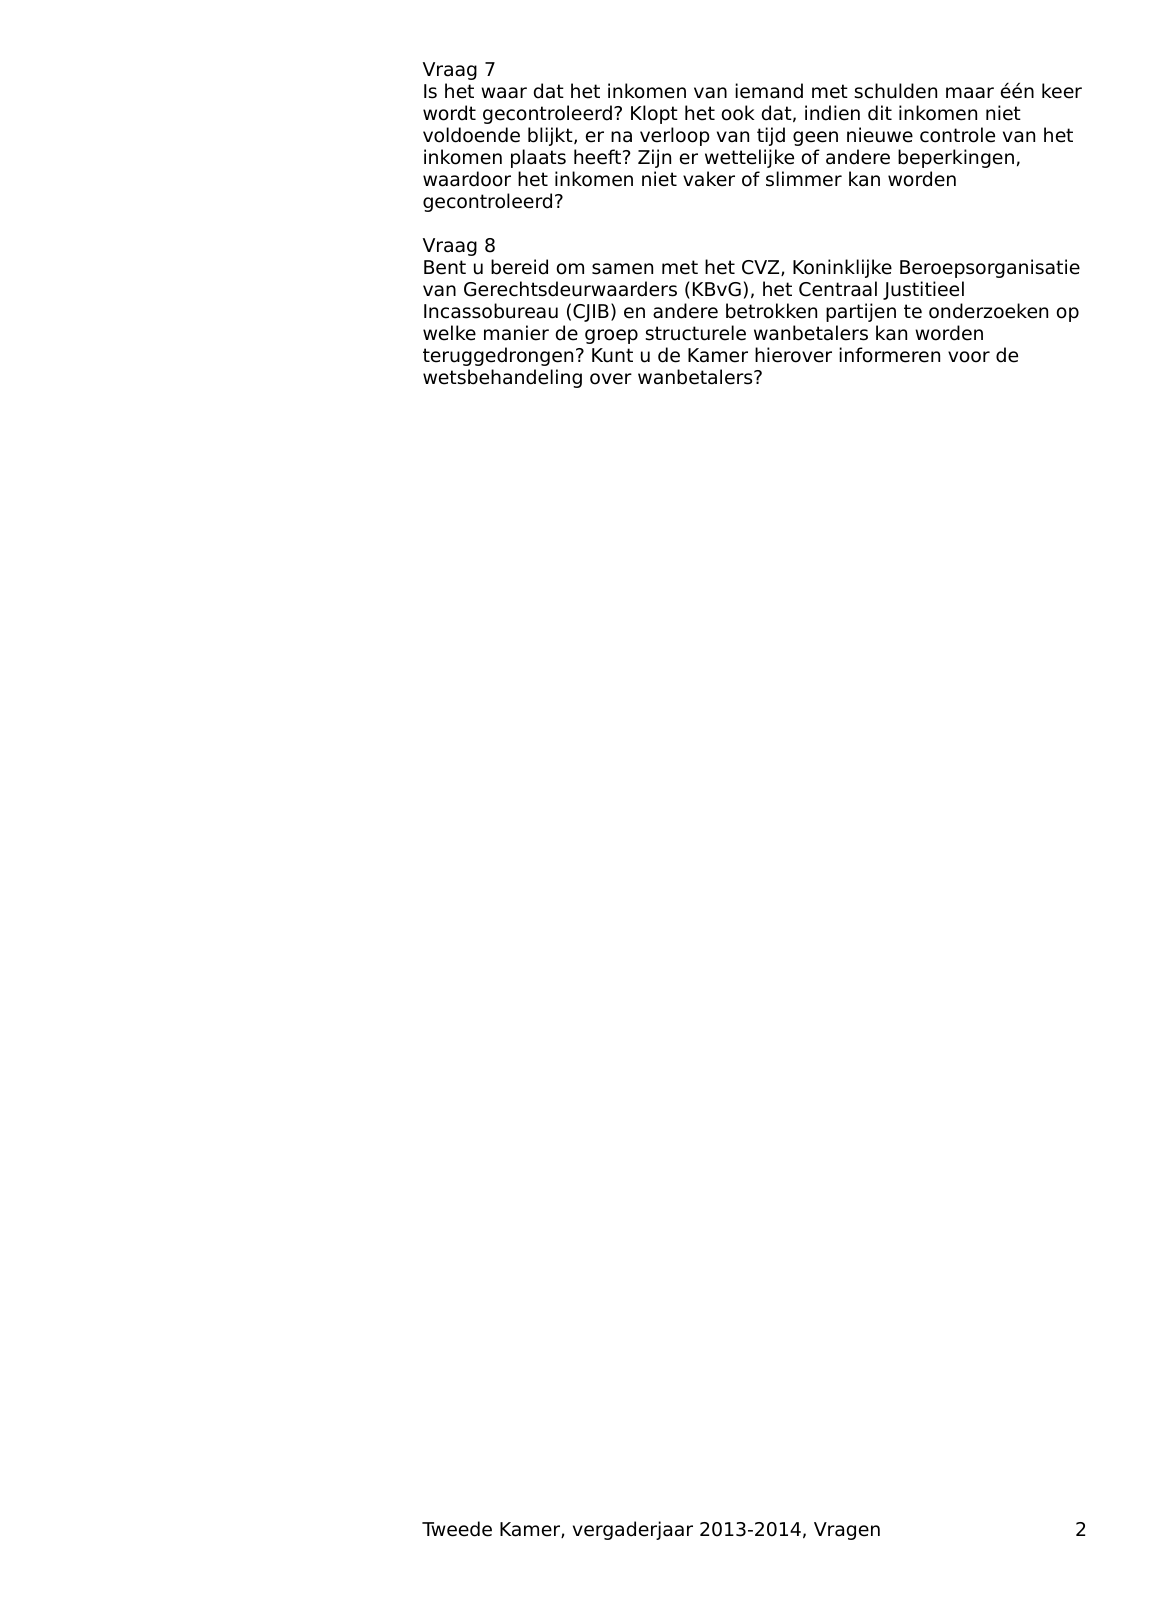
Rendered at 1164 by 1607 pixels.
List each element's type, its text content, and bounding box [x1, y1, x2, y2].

text Vraag 8 [422, 235, 1087, 257]
text Bent u bereid om samen met het CVZ, Koninklijke Beroepsorganisatie van Gerechtsdeurwaarders (KBvG), het Centraal Justitieel Incassobureau (CJIB) en andere betrokken partijen te onderzoeken op welke manier de groep structurele wanbetalers kan worden teruggedrongen? Kunt u de Kamer hierover informeren voor de wetsbehandeling over wanbetalers? [422, 257, 1087, 389]
text Vraag 7 [422, 59, 1087, 81]
text Is het waar dat het inkomen van iemand met schulden maar één keer wordt gecontroleerd? Klopt het ook dat, indien dit inkomen niet voldoende blijkt, er na verloop van tijd geen nieuwe controle van het inkomen plaats heeft? Zijn er wettelijke of andere beperkingen, waardoor het inkomen niet vaker of slimmer kan worden gecontroleerd? [422, 81, 1087, 213]
